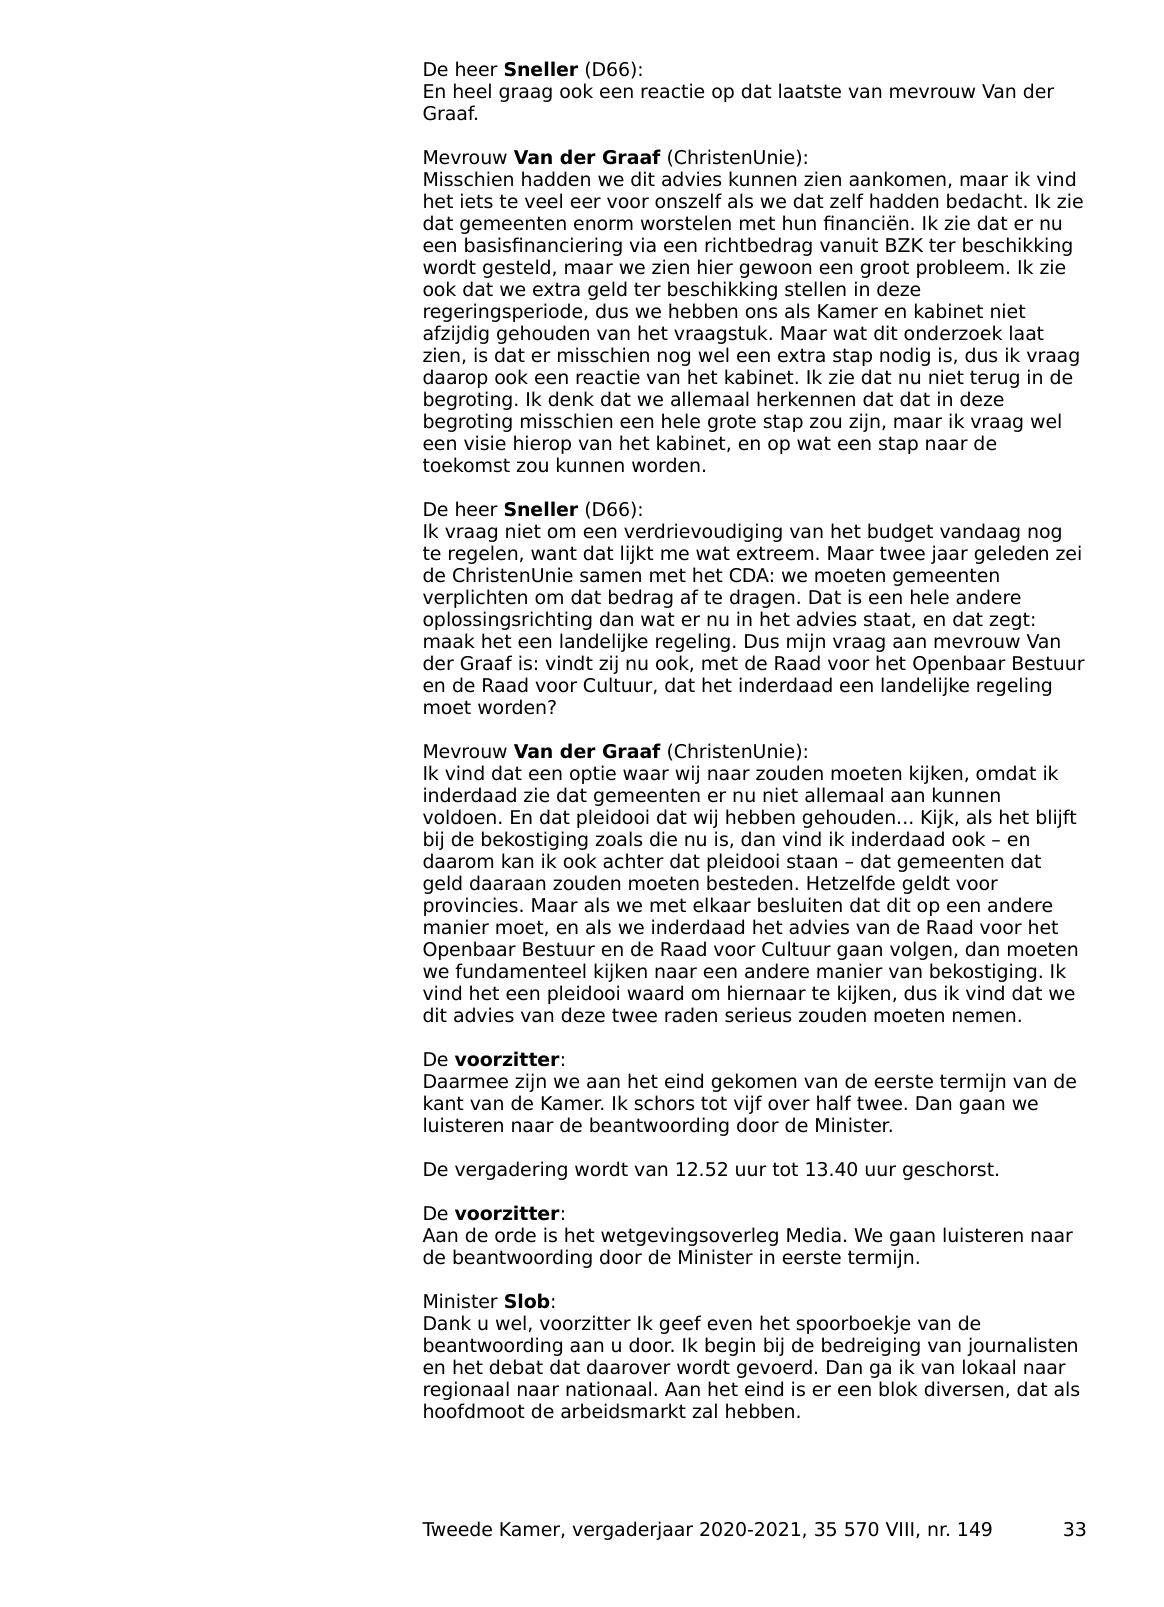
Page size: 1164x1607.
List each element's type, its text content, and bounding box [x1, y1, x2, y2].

text Ik vraag niet om een verdrievoudiging van het budget vandaag nog te regelen, want dat lijkt me wat extreem. Maar twee jaar geleden zei de ChristenUnie samen met het CDA: we moeten gemeenten verplichten om dat bedrag af te dragen. Dat is een hele andere oplossingsrichting dan wat er nu in het advies staat, en dat zegt: maak het een landelijke regeling. Dus mijn vraag aan mevrouw Van der Graaf is: vindt zij nu ook, met de Raad voor het Openbaar Bestuur en de Raad voor Cultuur, dat het inderdaad een landelijke regeling moet worden? [422, 521, 1087, 719]
text Minister Slob: [422, 1291, 1087, 1313]
text De voorzitter: [422, 1049, 1087, 1071]
text Daarmee zijn we aan het eind gekomen van de eerste termijn van de kant van de Kamer. Ik schors tot vijf over half twee. Dan gaan we luisteren naar de beantwoording door de Minister. [422, 1071, 1087, 1137]
text De heer Sneller (D66): [422, 59, 1087, 81]
text De voorzitter: [422, 1203, 1087, 1225]
text Misschien hadden we dit advies kunnen zien aankomen, maar ik vind het iets te veel eer voor onszelf als we dat zelf hadden bedacht. Ik zie dat gemeenten enorm worstelen met hun financiën. Ik zie dat er nu een basisfinanciering via een richtbedrag vanuit BZK ter beschikking wordt gesteld, maar we zien hier gewoon een groot probleem. Ik zie ook dat we extra geld ter beschikking stellen in deze regeringsperiode, dus we hebben ons als Kamer en kabinet niet afzijdig gehouden van het vraagstuk. Maar wat dit onderzoek laat zien, is dat er misschien nog wel een extra stap nodig is, dus ik vraag daarop ook een reactie van het kabinet. Ik zie dat nu niet terug in de begroting. Ik denk dat we allemaal herkennen dat dat in deze begroting misschien een hele grote stap zou zijn, maar ik vraag wel een visie hierop van het kabinet, en op wat een stap naar de toekomst zou kunnen worden. [422, 169, 1087, 477]
text Mevrouw Van der Graaf (ChristenUnie): [422, 741, 1087, 763]
text Mevrouw Van der Graaf (ChristenUnie): [422, 147, 1087, 169]
text De heer Sneller (D66): [422, 499, 1087, 521]
text En heel graag ook een reactie op dat laatste van mevrouw Van der Graaf. [422, 81, 1087, 125]
text Dank u wel, voorzitter Ik geef even het spoorboekje van de beantwoording aan u door. Ik begin bij de bedreiging van journalisten en het debat dat daarover wordt gevoerd. Dan ga ik van lokaal naar regionaal naar nationaal. Aan het eind is er een blok diversen, dat als hoofdmoot de arbeidsmarkt zal hebben. [422, 1313, 1087, 1423]
text Ik vind dat een optie waar wij naar zouden moeten kijken, omdat ik inderdaad zie dat gemeenten er nu niet allemaal aan kunnen voldoen. En dat pleidooi dat wij hebben gehouden... Kijk, als het blijft bij de bekostiging zoals die nu is, dan vind ik inderdaad ook – en daarom kan ik ook achter dat pleidooi staan – dat gemeenten dat geld daaraan zouden moeten besteden. Hetzelfde geldt voor provincies. Maar als we met elkaar besluiten dat dit op een andere manier moet, en als we inderdaad het advies van de Raad voor het Openbaar Bestuur en de Raad voor Cultuur gaan volgen, dan moeten we fundamenteel kijken naar een andere manier van bekostiging. Ik vind het een pleidooi waard om hiernaar te kijken, dus ik vind dat we dit advies van deze twee raden serieus zouden moeten nemen. [422, 763, 1087, 1027]
text Aan de orde is het wetgevingsoverleg Media. We gaan luisteren naar de beantwoording door de Minister in eerste termijn. [422, 1225, 1087, 1269]
text De vergadering wordt van 12.52 uur tot 13.40 uur geschorst. [422, 1159, 1087, 1181]
